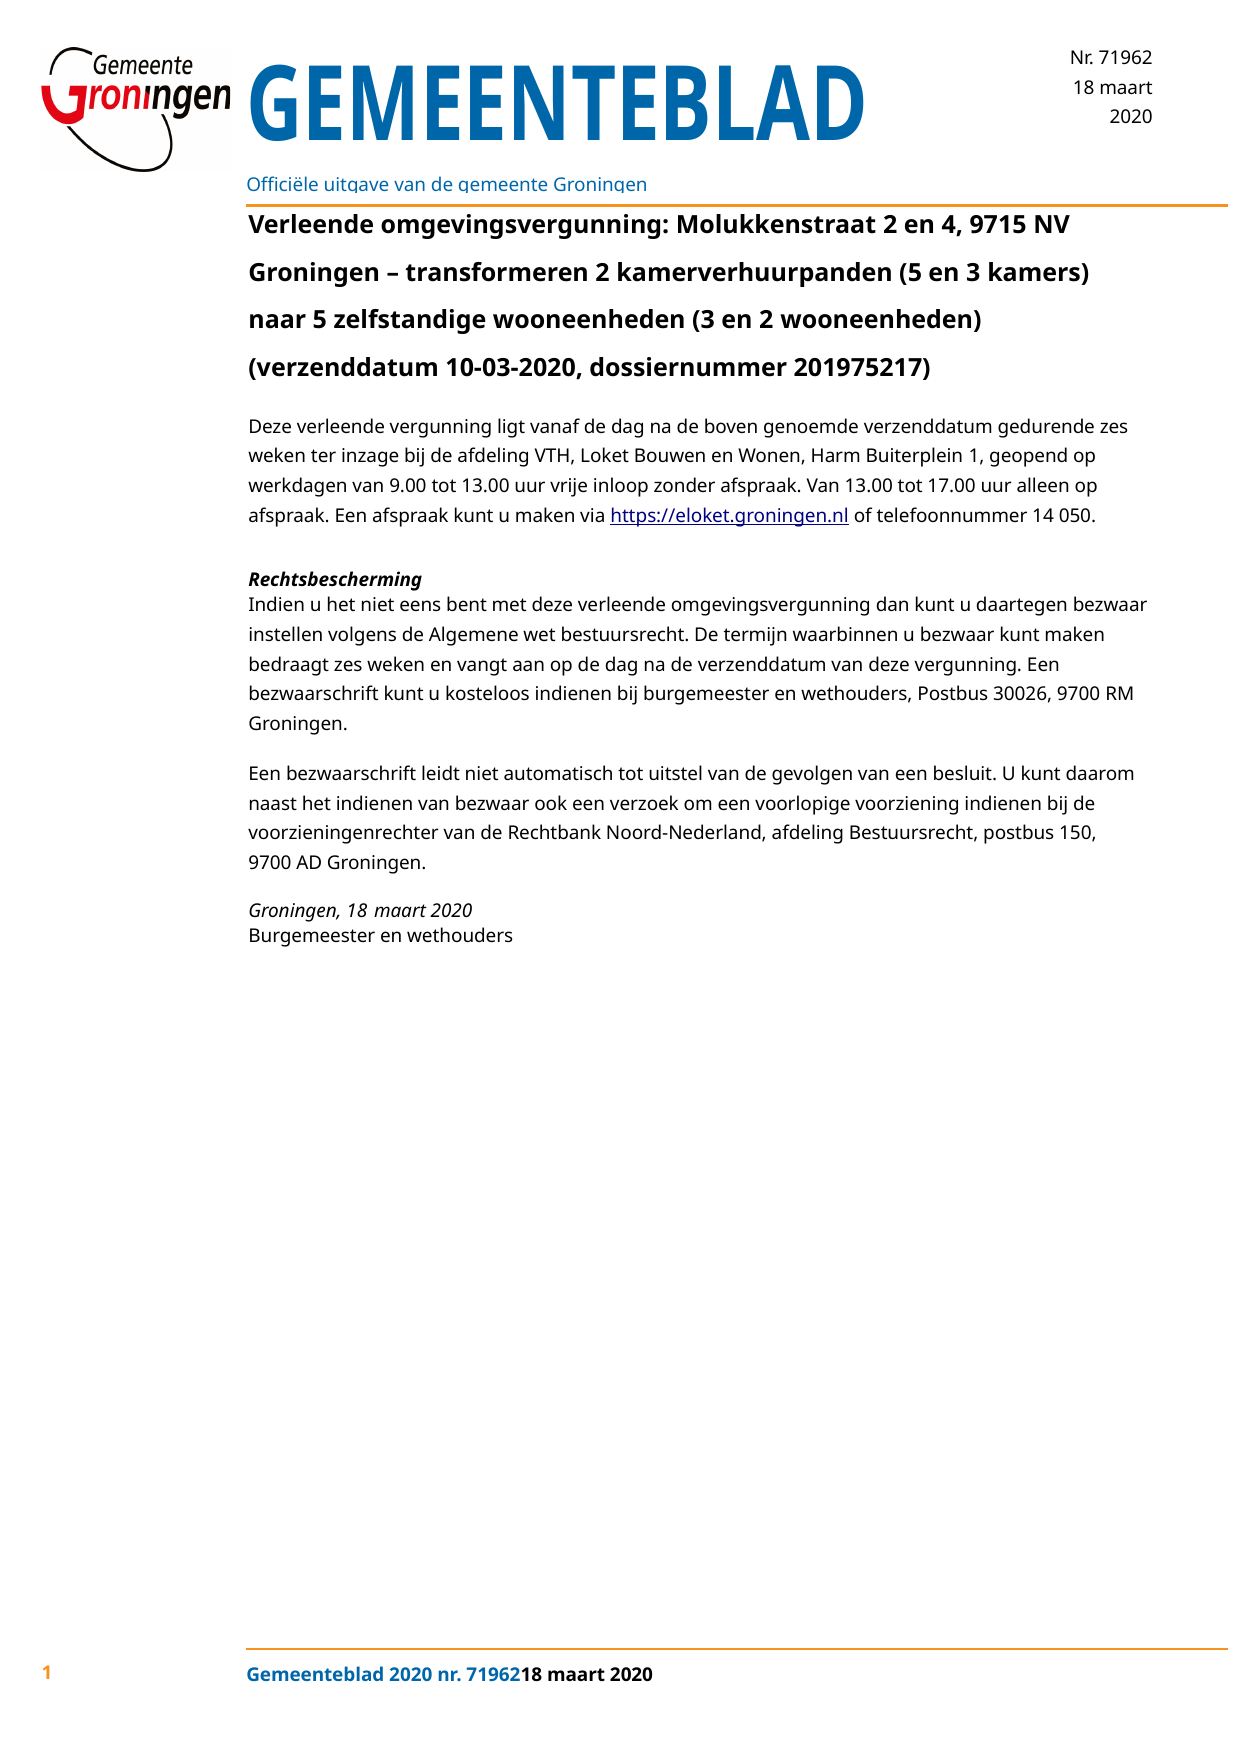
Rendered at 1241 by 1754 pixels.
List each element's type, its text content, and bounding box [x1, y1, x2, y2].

text Indien u het niet eens bent met deze verleende omgevingsvergunning dan kunt u daartegen bezwaar instellen volgens de Algemene wet bestuursrecht. De termijn waarbinnen u bezwaar kunt maken bedraagt zes weken en vangt aan op de dag na de verzenddatum van deze vergunning. Een bezwaarschrift kunt u kosteloos indienen bij burgemeester en wethouders, Postbus 30026, 9700 RM Groningen. [248, 592, 1152, 736]
text Een bezwaarschrift leidt niet automatisch tot uitstel van de gevolgen van een besluit. U kunt daarom naast het indienen van bezwaar ook een verzoek om een voorlopige voorziening indienen bij de voorzieningenrechter van de Rechtbank Noord-Nederland, afdeling Bestuursrecht, postbus 150, 9700 AD Groningen. [248, 760, 1152, 875]
text Verleende omgevingsvergunning: Molukkenstraat 2 en 4, 9715 NV Groningen – transformeren 2 kamerverhuurpanden (5 en 3 kamers) naar 5 zelfstandige wooneenheden (3 en 2 wooneenheden) (verzenddatum 10-03-2020, dossiernummer 201975217) [248, 207, 1152, 384]
text Burgemeester en wethouders [248, 923, 1152, 948]
text Deze verleende vergunning ligt vanaf de dag na de boven genoemde verzenddatum gedurende zes weken ter inzage bij de afdeling VTH, Loket Bouwen en Wonen, Harm Buiterplein 1, geopend op werkdagen van 9.00 tot 13.00 uur vrije inloop zonder afspraak. Van 13.00 tot 17.00 uur alleen op afspraak. Een afspraak kunt u maken via https://eloket.groningen.nl of telefoonnummer 14 050. [248, 413, 1152, 528]
text Groningen, 18 maart 2020 [248, 897, 1152, 923]
text Rechtsbescherming [248, 566, 1152, 592]
picture [41, 47, 231, 172]
